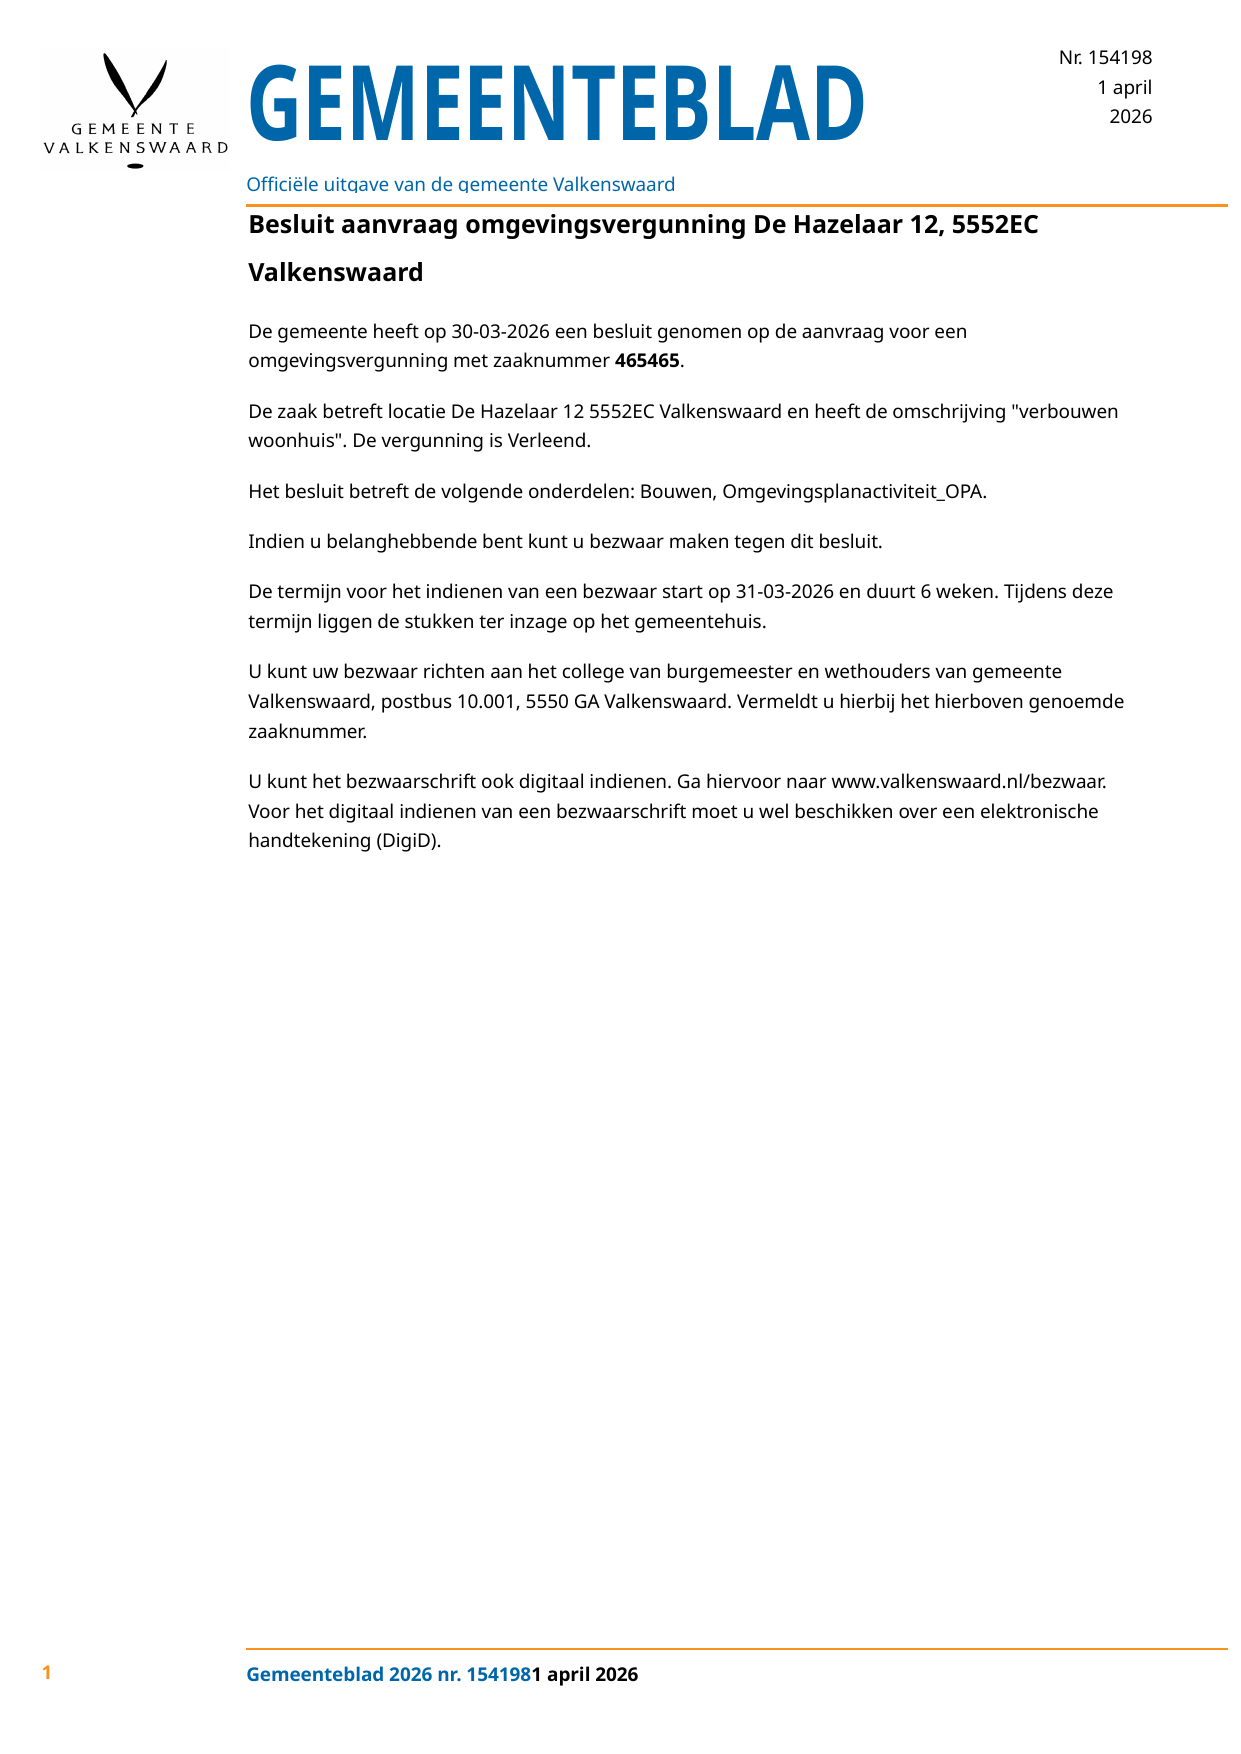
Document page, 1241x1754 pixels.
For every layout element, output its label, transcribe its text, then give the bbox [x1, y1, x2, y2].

picture [41, 47, 231, 172]
text U kunt uw bezwaar richten aan het college van burgemeester en wethouders van gemeente Valkenswaard, postbus 10.001, 5550 GA Valkenswaard. Vermeldt u hierbij het hierboven genoemde zaaknummer. [248, 659, 1152, 744]
text Het besluit betreft de volgende onderdelen: Bouwen, Omgevingsplanactiviteit_OPA. [248, 478, 1152, 504]
text Indien u belanghebbende bent kunt u bezwaar maken tegen dit besluit. [248, 528, 1152, 554]
text U kunt het bezwaarschrift ook digitaal indienen. Ga hiervoor naar www.valkenswaard.nl/bezwaar. Voor het digitaal indienen van een bezwaarschrift moet u wel beschikken over een elektronische handtekening (DigiD). [248, 768, 1152, 853]
text De zaak betreft locatie De Hazelaar 12 5552EC Valkenswaard en heeft de omschrijving "verbouwen woonhuis". De vergunning is Verleend. [248, 398, 1152, 453]
text Besluit aanvraag omgevingsvergunning De Hazelaar 12, 5552EC Valkenswaard [248, 207, 1152, 288]
text De termijn voor het indienen van een bezwaar start op 31-03-2026 en duurt 6 weken. Tijdens deze termijn liggen de stukken ter inzage op het gemeentehuis. [248, 579, 1152, 634]
text De gemeente heeft op 30-03-2026 een besluit genomen op de aanvraag voor een omgevingsvergunning met zaaknummer 465465. [248, 318, 1152, 373]
